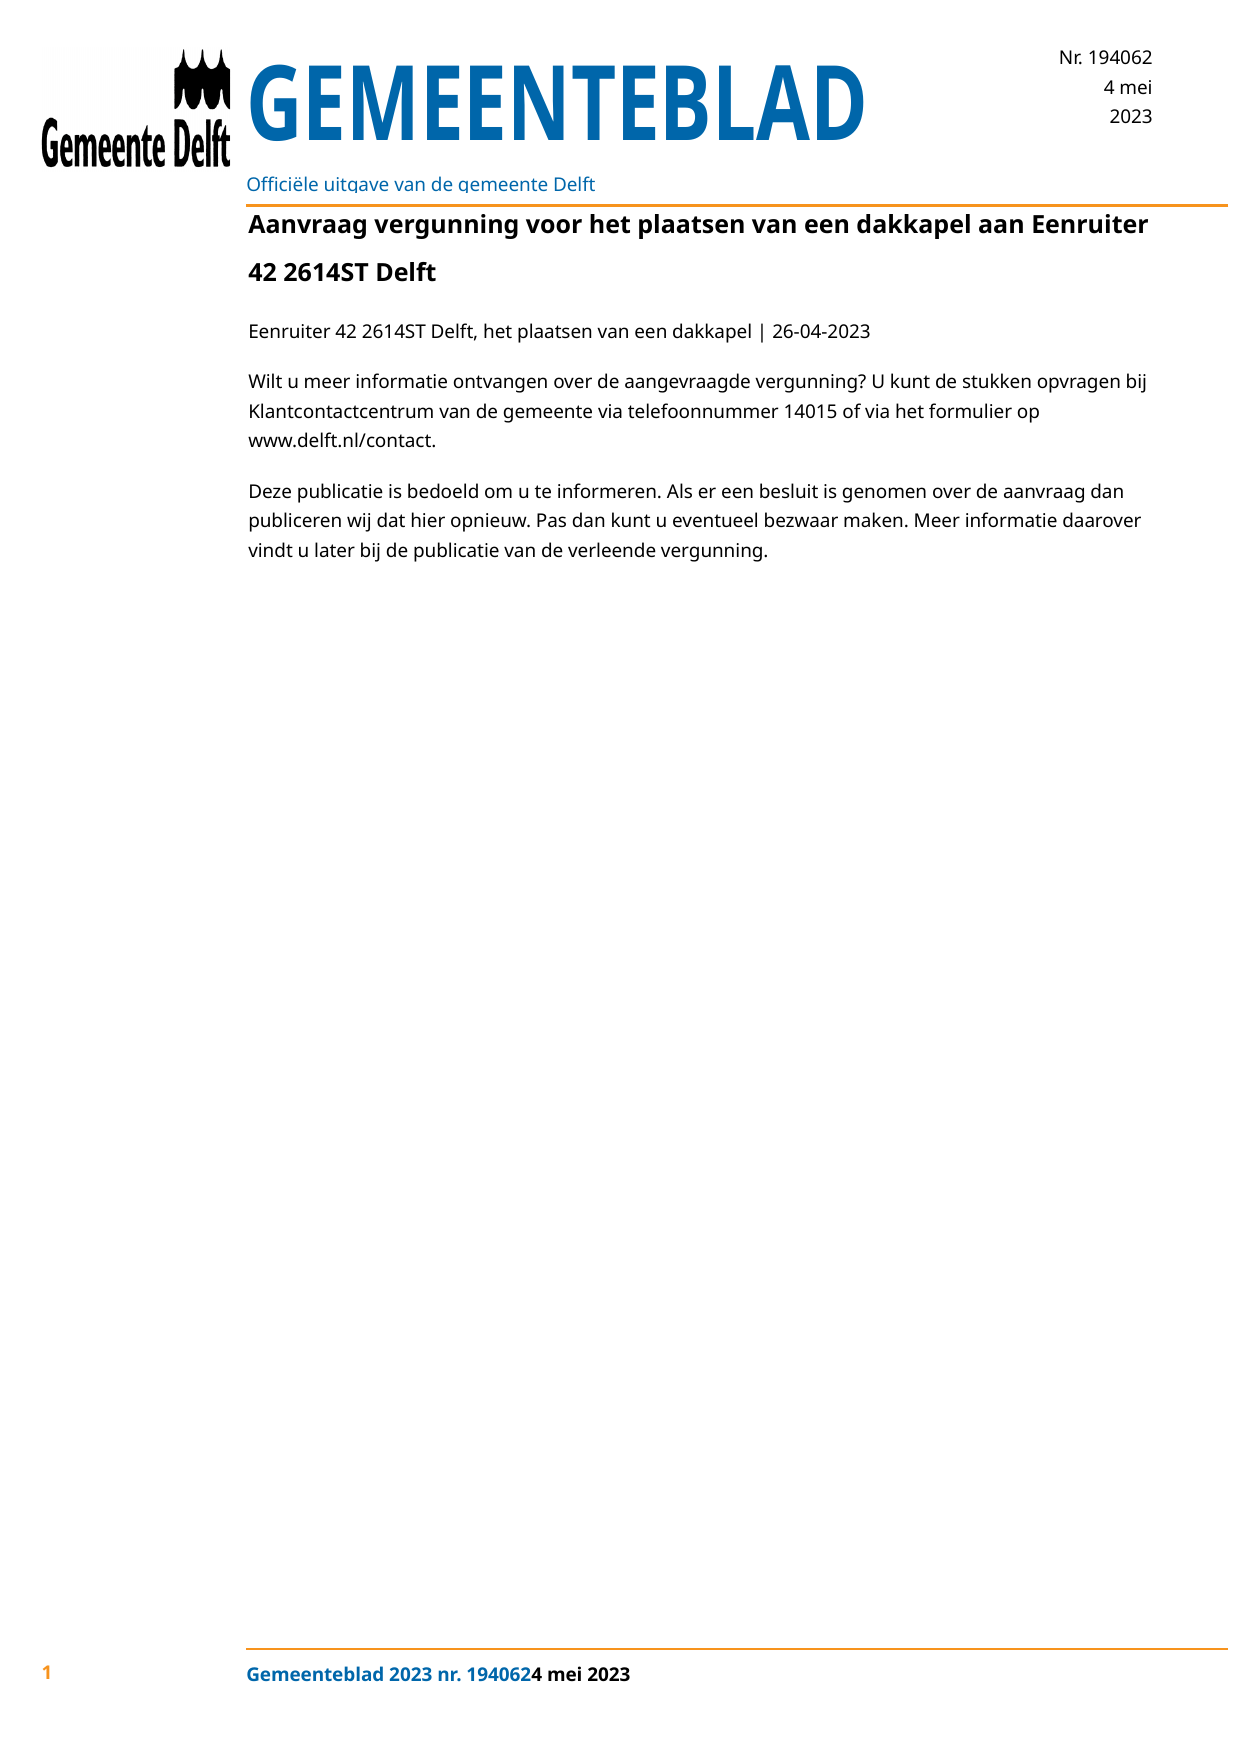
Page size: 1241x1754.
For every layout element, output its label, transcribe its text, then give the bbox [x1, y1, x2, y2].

picture [41, 47, 231, 172]
text Eenruiter 42 2614ST Delft, het plaatsen van een dakkapel | 26-04-2023 [248, 318, 1152, 344]
text Deze publicatie is bedoeld om u te informeren. Als er een besluit is genomen over de aanvraag dan publiceren wij dat hier opnieuw. Pas dan kunt u eventueel bezwaar maken. Meer informatie daarover vindt u later bij de publicatie van de verleende vergunning. [248, 478, 1152, 563]
text Wilt u meer informatie ontvangen over de aangevraagde vergunning? U kunt de stukken opvragen bij Klantcontactcentrum van de gemeente via telefoonnummer 14015 of via het formulier op www.delft.nl/contact. [248, 368, 1152, 453]
text Aanvraag vergunning voor het plaatsen van een dakkapel aan Eenruiter 42 2614ST Delft [248, 207, 1152, 288]
